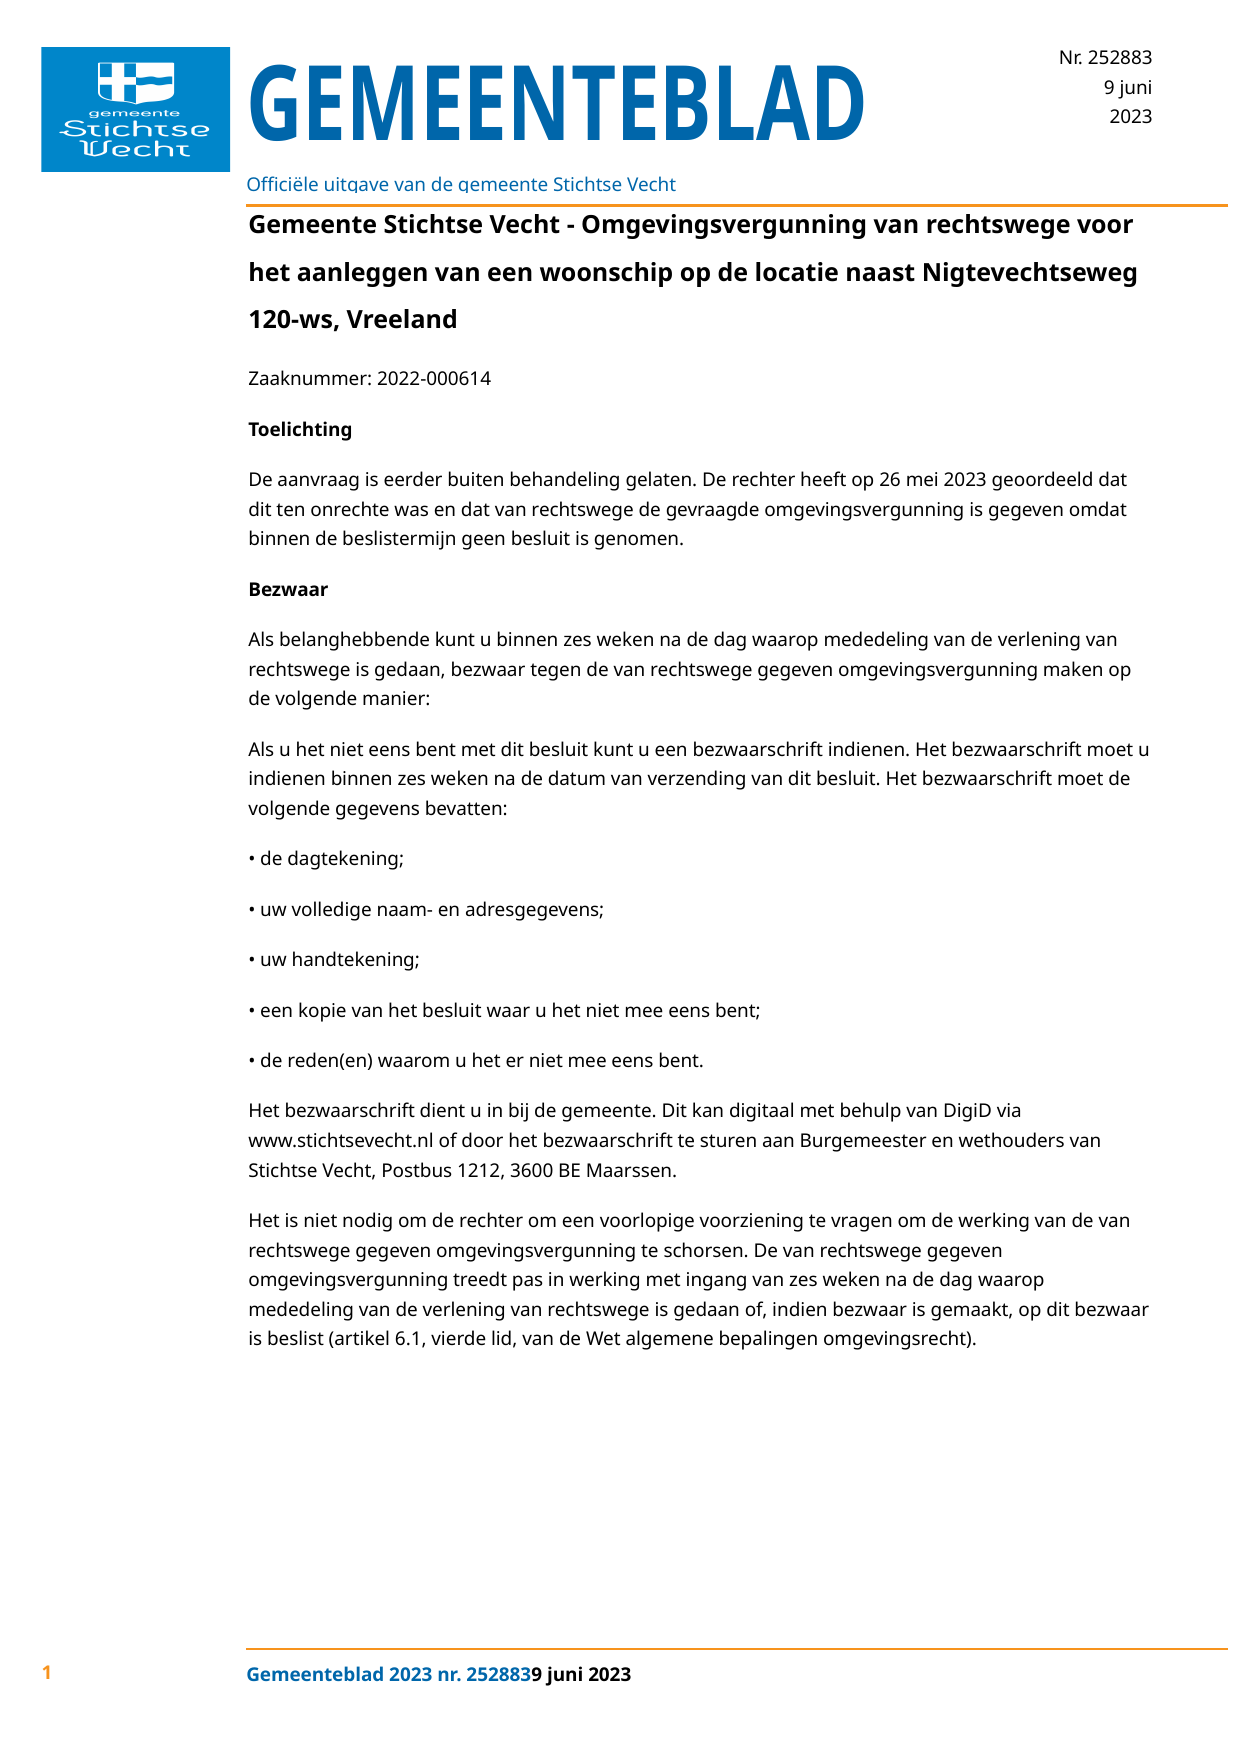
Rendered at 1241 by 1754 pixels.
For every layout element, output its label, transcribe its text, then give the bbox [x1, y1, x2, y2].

text Het bezwaarschrift dient u in bij de gemeente. Dit kan digitaal met behulp van DigiD via www.stichtsevecht.nl of door het bezwaarschrift te sturen aan Burgemeester en wethouders van Stichtse Vecht, Postbus 1212, 3600 BE Maarssen. [248, 1098, 1152, 1182]
text • de reden(en) waarom u het er niet mee eens bent. [248, 1047, 1152, 1073]
text Bezwaar [248, 576, 1152, 602]
picture [137, 63, 174, 103]
text Als u het niet eens bent met dit besluit kunt u een bezwaarschrift indienen. Het bezwaarschrift moet u indienen binnen zes weken na de datum van verzending van dit besluit. Het bezwaarschrift moet de volgende gegevens bevatten: [248, 736, 1152, 821]
text • de dagtekening; [248, 846, 1152, 871]
text Het is niet nodig om de rechter om een voorlopige voorziening te vragen om de werking van de van rechtswege gegeven omgevingsvergunning te schorsen. De van rechtswege gegeven omgevingsvergunning treedt pas in werking met ingang van zes weken na de dag waarop mededeling van de verlening van rechtswege is gedaan of, indien bezwaar is gemaakt, op dit bezwaar is beslist (artikel 6.1, vierde lid, van de Wet algemene bepalingen omgevingsrecht). [248, 1207, 1152, 1351]
text • uw handtekening; [248, 946, 1152, 972]
text Zaaknummer: 2022-000614 [248, 366, 1152, 391]
picture [99, 63, 135, 101]
text • uw volledige naam- en adresgegevens; [248, 896, 1152, 922]
text • een kopie van het besluit waar u het niet mee eens bent; [248, 997, 1152, 1022]
text Als belanghebbende kunt u binnen zes weken na de dag waarop mededeling van de verlening van rechtswege is gedaan, bezwaar tegen de van rechtswege gegeven omgevingsvergunning maken op de volgende manier: [248, 626, 1152, 711]
text De aanvraag is eerder buiten behandeling gelaten. De rechter heeft op 26 mei 2023 geoordeeld dat dit ten onrechte was en dat van rechtswege de gevraagde omgevingsvergunning is gegeven omdat binnen de beslistermijn geen besluit is genomen. [248, 466, 1152, 551]
text Toelichting [248, 416, 1152, 442]
text Gemeente Stichtse Vecht - Omgevingsvergunning van rechtswege voor het aanleggen van een woonschip op de locatie naast Nigtevechtseweg 120-ws, Vreeland [248, 207, 1152, 336]
